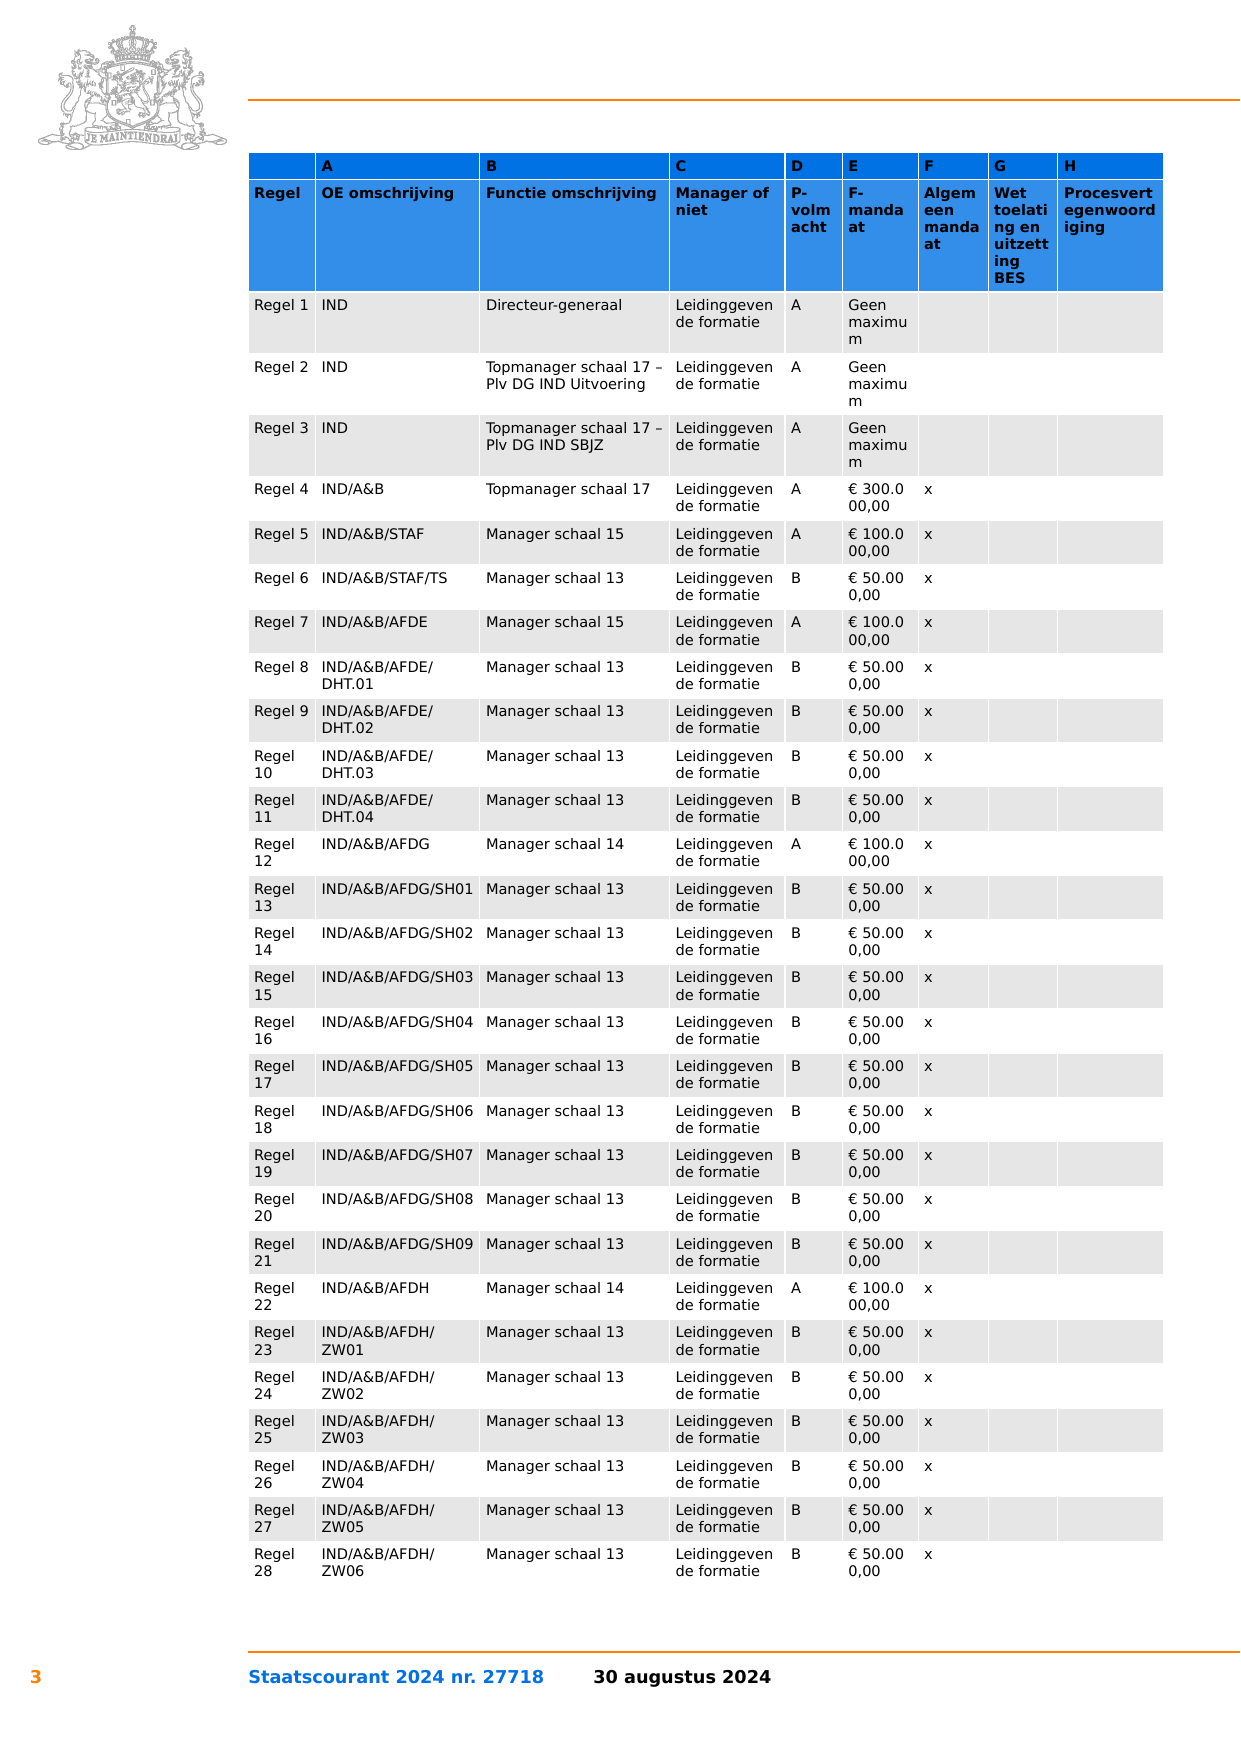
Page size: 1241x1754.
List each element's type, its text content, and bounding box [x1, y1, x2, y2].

table_cell Manager schaal 13 [480, 920, 669, 964]
table_cell Manager schaal 13 [480, 1098, 669, 1141]
table_cell P-volmacht [786, 180, 842, 291]
table_cell Leidinggevende formatie [670, 1054, 784, 1097]
table_cell Regel 6 [249, 565, 315, 609]
table_cell Leidinggevende formatie [670, 1187, 784, 1230]
table_cell € 50.000,00 [843, 1054, 918, 1097]
table_cell [989, 1142, 1057, 1186]
table_cell [1058, 920, 1163, 964]
table_cell [1058, 1542, 1163, 1585]
table_cell € 50.000,00 [843, 787, 918, 831]
table_cell € 100.000,00 [843, 521, 918, 564]
table_cell B [786, 1054, 842, 1097]
table_cell IND/A&B/AFDG/SH05 [316, 1054, 479, 1097]
table_cell € 100.000,00 [843, 1275, 918, 1319]
table_cell [989, 654, 1057, 697]
table_cell [1058, 832, 1163, 875]
table_cell x [919, 743, 988, 786]
table_cell Leidinggevende formatie [670, 787, 784, 831]
table_cell Manager schaal 13 [480, 1187, 669, 1230]
table_cell Leidinggevende formatie [670, 1275, 784, 1319]
table_cell IND/A&B/AFDH/ZW06 [316, 1542, 479, 1585]
table_cell B [786, 1009, 842, 1052]
table_cell Wet toelating en uitzetting BES [989, 180, 1057, 291]
table_cell [989, 1275, 1057, 1319]
table_cell x [919, 1054, 988, 1097]
table_cell [989, 832, 1057, 875]
table_cell IND/A&B/AFDH/ZW03 [316, 1409, 479, 1452]
table_cell Regel 15 [249, 965, 315, 1008]
table_cell Leidinggevende formatie [670, 699, 784, 742]
table_cell B [786, 699, 842, 742]
table_cell Leidinggevende formatie [670, 1453, 784, 1496]
table_cell Regel 17 [249, 1054, 315, 1097]
table_cell [989, 743, 1057, 786]
table_cell Regel 10 [249, 743, 315, 786]
table_cell IND/A&B/AFDG/SH02 [316, 920, 479, 964]
table_cell x [919, 565, 988, 609]
table_cell [989, 477, 1057, 520]
table_cell Manager schaal 13 [480, 1453, 669, 1496]
table_cell B [786, 1364, 842, 1407]
table_cell B [786, 1453, 842, 1496]
table_cell € 50.000,00 [843, 699, 918, 742]
table_cell x [919, 1009, 988, 1052]
table_cell [989, 1009, 1057, 1052]
table_cell € 50.000,00 [843, 920, 918, 964]
table_cell Geen maximum [843, 293, 918, 353]
table_cell [989, 1364, 1057, 1407]
table_cell [989, 415, 1057, 476]
table_header [249, 153, 315, 179]
table_cell [1058, 1409, 1163, 1452]
table_cell Leidinggevende formatie [670, 654, 784, 697]
table_cell Manager schaal 13 [480, 1054, 669, 1097]
table_cell Manager schaal 13 [480, 1364, 669, 1407]
table_cell Manager schaal 14 [480, 1275, 669, 1319]
table_cell € 100.000,00 [843, 610, 918, 653]
table_cell Algemeen mandaat [919, 180, 988, 291]
table_cell [1058, 1098, 1163, 1141]
table_cell x [919, 1142, 988, 1186]
table_cell € 100.000,00 [843, 832, 918, 875]
table_cell A [786, 354, 842, 414]
table_cell Manager schaal 15 [480, 521, 669, 564]
table_cell Leidinggevende formatie [670, 610, 784, 653]
picture [38, 25, 227, 150]
table_cell B [786, 654, 842, 697]
table_cell Manager schaal 15 [480, 610, 669, 653]
table_cell Leidinggevende formatie [670, 565, 784, 609]
table_cell Regel 9 [249, 699, 315, 742]
table_cell [1058, 354, 1163, 414]
table_cell [989, 1453, 1057, 1496]
table_cell B [786, 1409, 842, 1452]
table_cell IND/A&B/AFDG [316, 832, 479, 875]
table_cell B [786, 920, 842, 964]
table_cell B [786, 876, 842, 919]
table_cell x [919, 477, 988, 520]
table_cell Regel 4 [249, 477, 315, 520]
table_header B [480, 153, 669, 179]
table_cell Leidinggevende formatie [670, 1320, 784, 1363]
table_cell € 50.000,00 [843, 1364, 918, 1407]
table_cell [1058, 1497, 1163, 1541]
table_cell [1058, 1054, 1163, 1097]
table_cell Regel 22 [249, 1275, 315, 1319]
table_cell [1058, 293, 1163, 353]
table_cell IND/A&B/AFDH [316, 1275, 479, 1319]
table_cell Regel 24 [249, 1364, 315, 1407]
table_cell Geen maximum [843, 415, 918, 476]
table_cell IND/A&B/AFDE/DHT.03 [316, 743, 479, 786]
table_cell Regel 27 [249, 1497, 315, 1541]
table_cell Regel 13 [249, 876, 315, 919]
table_cell Manager schaal 13 [480, 1009, 669, 1052]
table_cell OE omschrijving [316, 180, 479, 291]
table_cell IND/A&B/AFDG/SH08 [316, 1187, 479, 1230]
table_cell Regel 19 [249, 1142, 315, 1186]
table_cell IND/A&B/AFDH/ZW02 [316, 1364, 479, 1407]
table_cell Manager schaal 13 [480, 1231, 669, 1274]
table_cell x [919, 876, 988, 919]
table_cell € 50.000,00 [843, 1142, 918, 1186]
table_cell Manager schaal 13 [480, 699, 669, 742]
table_cell [1058, 1364, 1163, 1407]
table_cell B [786, 1320, 842, 1363]
table_cell Leidinggevende formatie [670, 1497, 784, 1541]
table_cell IND [316, 293, 479, 353]
table_cell IND/A&B/AFDH/ZW04 [316, 1453, 479, 1496]
table_cell Directeur-generaal [480, 293, 669, 353]
table_cell IND/A&B/AFDG/SH07 [316, 1142, 479, 1186]
table_cell x [919, 1231, 988, 1274]
table_cell Regel 7 [249, 610, 315, 653]
table_cell € 50.000,00 [843, 876, 918, 919]
table_cell [919, 293, 988, 353]
table_cell Regel 16 [249, 1009, 315, 1052]
table_header C [670, 153, 784, 179]
table_cell [1058, 1187, 1163, 1230]
table_cell Regel 3 [249, 415, 315, 476]
table_cell € 50.000,00 [843, 1409, 918, 1452]
table_cell [1058, 1453, 1163, 1496]
table_cell B [786, 1142, 842, 1186]
table_cell € 50.000,00 [843, 1098, 918, 1141]
table_cell Manager schaal 13 [480, 654, 669, 697]
table_cell x [919, 1409, 988, 1452]
table_cell A [786, 1275, 842, 1319]
table_cell [1058, 654, 1163, 697]
table_cell Leidinggevende formatie [670, 876, 784, 919]
table_cell [989, 1497, 1057, 1541]
table_cell Regel 28 [249, 1542, 315, 1585]
table_cell Regel 11 [249, 787, 315, 831]
table_cell x [919, 965, 988, 1008]
table_cell x [919, 787, 988, 831]
table_cell IND/A&B/AFDG/SH04 [316, 1009, 479, 1052]
table_cell [989, 965, 1057, 1008]
table_cell IND [316, 354, 479, 414]
table_cell Leidinggevende formatie [670, 1142, 784, 1186]
table_cell [1058, 565, 1163, 609]
table_header E [843, 153, 918, 179]
table_cell A [786, 832, 842, 875]
table_cell Regel 2 [249, 354, 315, 414]
table_cell Leidinggevende formatie [670, 293, 784, 353]
table_header H [1058, 153, 1163, 179]
table_cell x [919, 610, 988, 653]
table_cell Manager of niet [670, 180, 784, 291]
table_cell [1058, 876, 1163, 919]
table_cell € 50.000,00 [843, 1497, 918, 1541]
table_cell [989, 787, 1057, 831]
table_cell [919, 354, 988, 414]
table_header D [786, 153, 842, 179]
table_cell Manager schaal 13 [480, 1542, 669, 1585]
table_cell Leidinggevende formatie [670, 1098, 784, 1141]
table_cell B [786, 1098, 842, 1141]
table_cell Topmanager schaal 17 [480, 477, 669, 520]
table_cell Leidinggevende formatie [670, 743, 784, 786]
table_cell x [919, 1364, 988, 1407]
table_cell Manager schaal 13 [480, 743, 669, 786]
table_cell x [919, 832, 988, 875]
table_cell x [919, 1542, 988, 1585]
table_cell Leidinggevende formatie [670, 1409, 784, 1452]
table_cell [1058, 743, 1163, 786]
table_cell Topmanager schaal 17 – Plv DG IND SBJZ [480, 415, 669, 476]
table_cell Leidinggevende formatie [670, 521, 784, 564]
table_cell € 50.000,00 [843, 1187, 918, 1230]
table_cell IND/A&B/AFDH/ZW05 [316, 1497, 479, 1541]
table_cell [1058, 521, 1163, 564]
table_cell A [786, 477, 842, 520]
table_cell A [786, 415, 842, 476]
table_cell [1058, 699, 1163, 742]
table_cell A [786, 610, 842, 653]
table_cell € 50.000,00 [843, 654, 918, 697]
table_cell IND/A&B/AFDG/SH01 [316, 876, 479, 919]
table_cell [989, 293, 1057, 353]
table_cell x [919, 699, 988, 742]
table_cell IND/A&B/AFDG/SH09 [316, 1231, 479, 1274]
table_cell [989, 610, 1057, 653]
table_cell IND/A&B/AFDG/SH06 [316, 1098, 479, 1141]
table_cell [989, 1542, 1057, 1585]
table_cell Regel 20 [249, 1187, 315, 1230]
table_cell Manager schaal 13 [480, 1409, 669, 1452]
table_cell x [919, 521, 988, 564]
table_cell x [919, 1497, 988, 1541]
table_cell € 50.000,00 [843, 1009, 918, 1052]
table_cell x [919, 1275, 988, 1319]
table_cell Regel 1 [249, 293, 315, 353]
table_cell [1058, 787, 1163, 831]
table_cell x [919, 1320, 988, 1363]
table_cell Manager schaal 13 [480, 1497, 669, 1541]
table_cell [989, 1098, 1057, 1141]
table_cell [1058, 1231, 1163, 1274]
table_cell [989, 521, 1057, 564]
table_cell € 50.000,00 [843, 1231, 918, 1274]
table_cell [1058, 1009, 1163, 1052]
table_cell Leidinggevende formatie [670, 477, 784, 520]
table_header F [919, 153, 988, 179]
table_cell [989, 1054, 1057, 1097]
table_cell IND/A&B/STAF/TS [316, 565, 479, 609]
table_cell Leidinggevende formatie [670, 920, 784, 964]
table_cell Manager schaal 13 [480, 1320, 669, 1363]
table_cell Functie omschrijving [480, 180, 669, 291]
table_cell Regel 5 [249, 521, 315, 564]
table_cell € 50.000,00 [843, 965, 918, 1008]
table_cell IND/A&B/STAF [316, 521, 479, 564]
table_cell [1058, 965, 1163, 1008]
table_cell B [786, 1231, 842, 1274]
table_cell Leidinggevende formatie [670, 1009, 784, 1052]
table_cell IND/A&B/AFDE/DHT.01 [316, 654, 479, 697]
table_cell IND/A&B/AFDE/DHT.04 [316, 787, 479, 831]
table_cell [1058, 1275, 1163, 1319]
table_cell Regel 21 [249, 1231, 315, 1274]
table_cell Regel 18 [249, 1098, 315, 1141]
table_cell [989, 1320, 1057, 1363]
table_cell Manager schaal 13 [480, 1142, 669, 1186]
table_cell B [786, 1497, 842, 1541]
table_cell Procesvertegenwoordiging [1058, 180, 1163, 291]
table_cell [989, 699, 1057, 742]
table_cell € 50.000,00 [843, 1320, 918, 1363]
table_cell Leidinggevende formatie [670, 415, 784, 476]
table_cell Regel 25 [249, 1409, 315, 1452]
table_cell Regel 12 [249, 832, 315, 875]
table_cell Leidinggevende formatie [670, 832, 784, 875]
table_header A [316, 153, 479, 179]
table_cell Regel 14 [249, 920, 315, 964]
table_cell IND/A&B/AFDE [316, 610, 479, 653]
table_cell Manager schaal 13 [480, 876, 669, 919]
table_cell [989, 1187, 1057, 1230]
table_cell A [786, 293, 842, 353]
table_cell Regel 23 [249, 1320, 315, 1363]
table_cell Manager schaal 13 [480, 787, 669, 831]
table_cell x [919, 920, 988, 964]
table_cell B [786, 743, 842, 786]
table_cell Leidinggevende formatie [670, 1231, 784, 1274]
table_cell x [919, 654, 988, 697]
table_cell [1058, 415, 1163, 476]
table_cell IND [316, 415, 479, 476]
table_cell x [919, 1098, 988, 1141]
table_cell € 50.000,00 [843, 565, 918, 609]
table_cell Geen maximum [843, 354, 918, 414]
table_cell B [786, 565, 842, 609]
table_cell IND/A&B/AFDH/ZW01 [316, 1320, 479, 1363]
table_cell B [786, 1542, 842, 1585]
table_cell x [919, 1453, 988, 1496]
table_cell [989, 354, 1057, 414]
table_cell [1058, 477, 1163, 520]
table_header G [989, 153, 1057, 179]
table_cell Leidinggevende formatie [670, 1364, 784, 1407]
table_cell € 50.000,00 [843, 1542, 918, 1585]
table_cell Leidinggevende formatie [670, 354, 784, 414]
table_cell IND/A&B [316, 477, 479, 520]
table_cell Manager schaal 14 [480, 832, 669, 875]
table_cell [989, 1231, 1057, 1274]
table_cell B [786, 1187, 842, 1230]
table_cell [1058, 1320, 1163, 1363]
table_cell [919, 415, 988, 476]
table_cell [1058, 1142, 1163, 1186]
table_cell Regel [249, 180, 315, 291]
table_cell Topmanager schaal 17 – Plv DG IND Uitvoering [480, 354, 669, 414]
table_cell A [786, 521, 842, 564]
table_cell x [919, 1187, 988, 1230]
table_cell [1058, 610, 1163, 653]
table_cell Leidinggevende formatie [670, 1542, 784, 1585]
table_cell € 50.000,00 [843, 1453, 918, 1496]
table_cell [989, 1409, 1057, 1452]
table_cell Manager schaal 13 [480, 565, 669, 609]
table_cell [989, 920, 1057, 964]
table_cell € 300.000,00 [843, 477, 918, 520]
table_cell IND/A&B/AFDE/DHT.02 [316, 699, 479, 742]
table_cell Leidinggevende formatie [670, 965, 784, 1008]
table_cell Regel 8 [249, 654, 315, 697]
table_cell F-mandaat [843, 180, 918, 291]
table_cell Regel 26 [249, 1453, 315, 1496]
table_cell B [786, 965, 842, 1008]
table_cell € 50.000,00 [843, 743, 918, 786]
table_cell [989, 565, 1057, 609]
table_cell Manager schaal 13 [480, 965, 669, 1008]
table_cell [989, 876, 1057, 919]
table_cell IND/A&B/AFDG/SH03 [316, 965, 479, 1008]
table_cell B [786, 787, 842, 831]
